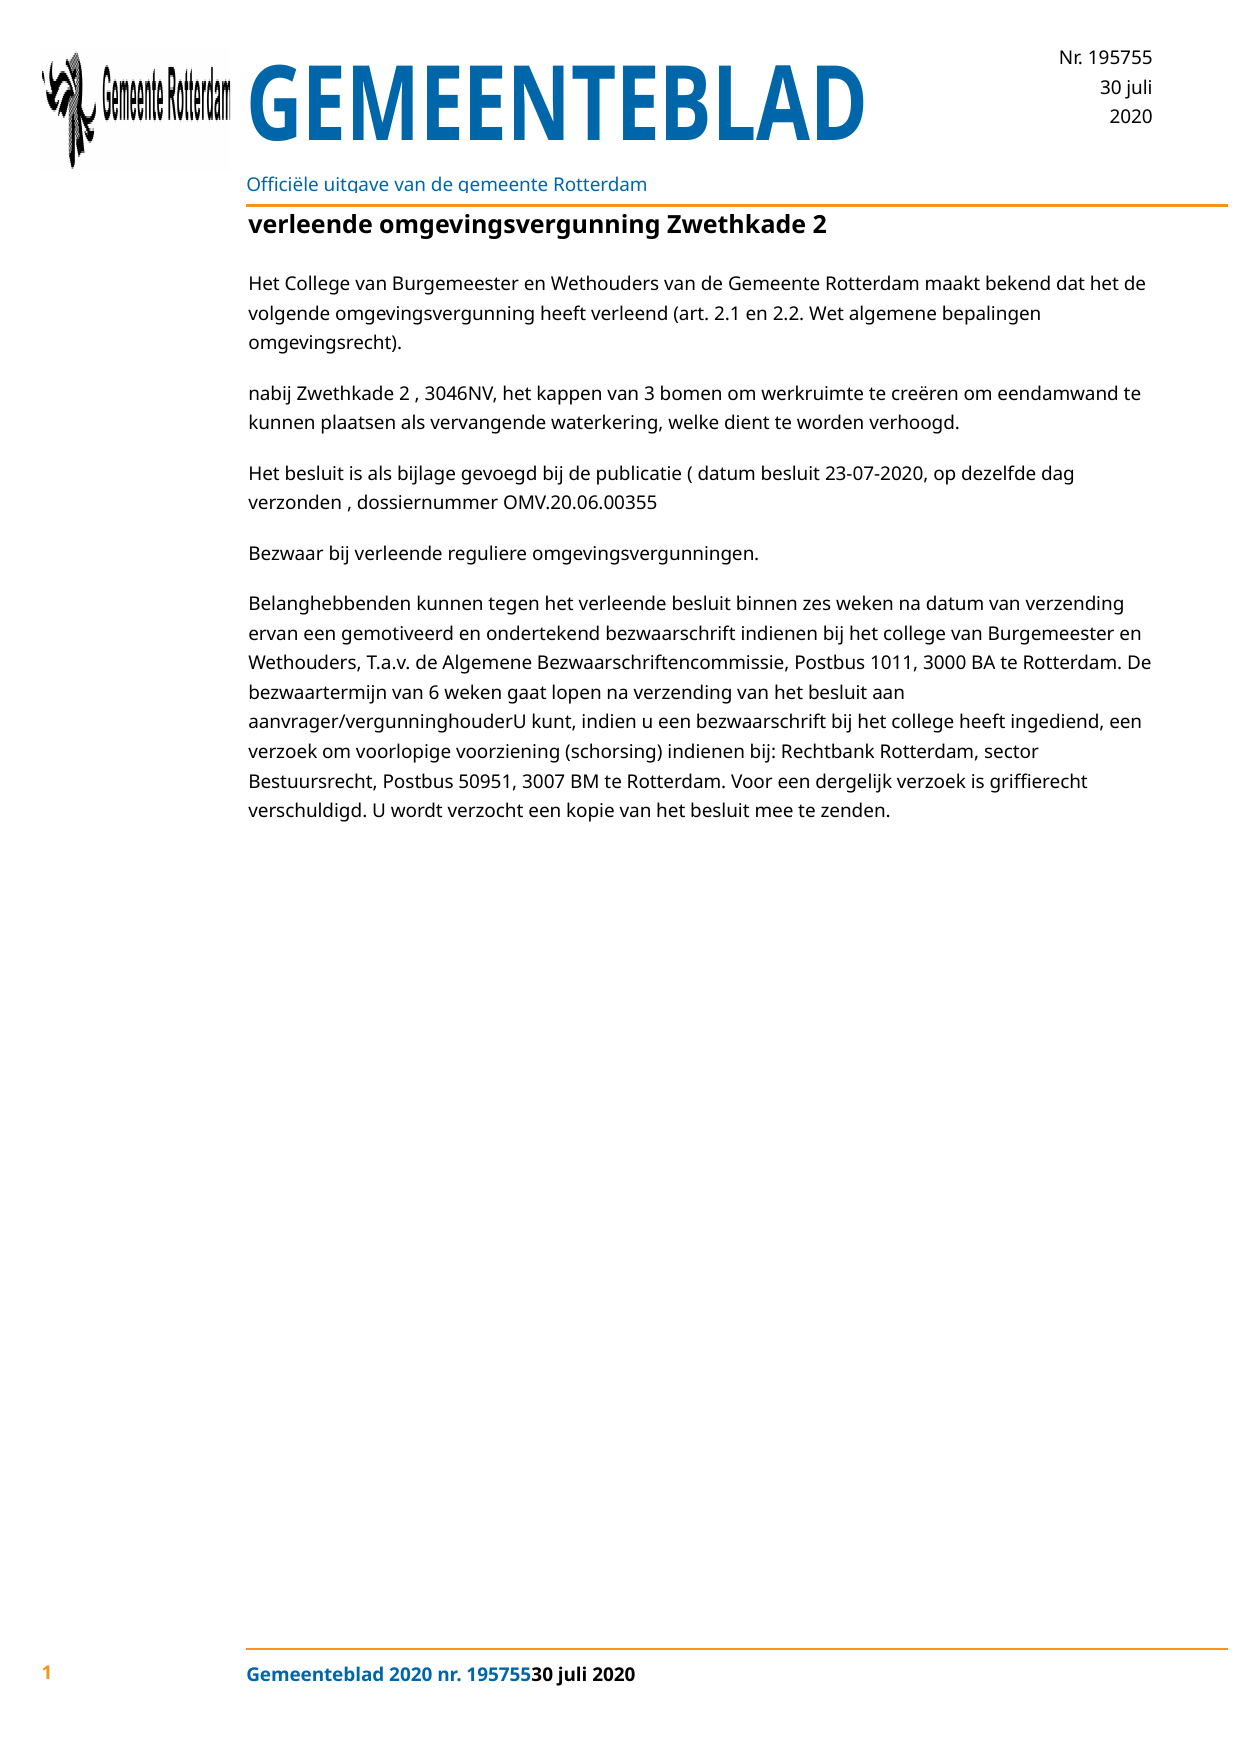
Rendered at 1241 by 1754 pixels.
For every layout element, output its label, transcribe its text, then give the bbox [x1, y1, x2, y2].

text verleende omgevingsvergunning Zwethkade 2 [248, 207, 1152, 241]
picture [41, 47, 231, 172]
text Belanghebbenden kunnen tegen het verleende besluit binnen zes weken na datum van verzending ervan een gemotiveerd en ondertekend bezwaarschrift indienen bij het college van Burgemeester en Wethouders, T.a.v. de Algemene Bezwaarschriftencommissie, Postbus 1011, 3000 BA te Rotterdam. De bezwaartermijn van 6 weken gaat lopen na verzending van het besluit aan aanvrager/vergunninghouderU kunt, indien u een bezwaarschrift bij het college heeft ingediend, een verzoek om voorlopige voorziening (schorsing) indienen bij: Rechtbank Rotterdam, sector Bestuursrecht, Postbus 50951, 3007 BM te Rotterdam. Voor een dergelijk verzoek is griffierecht verschuldigd. U wordt verzocht een kopie van het besluit mee te zenden. [248, 590, 1152, 823]
text Het besluit is als bijlage gevoegd bij de publicatie ( datum besluit 23-07-2020, op dezelfde dag verzonden , dossiernummer OMV.20.06.00355 [248, 460, 1152, 515]
text nabij Zwethkade 2 , 3046NV, het kappen van 3 bomen om werkruimte te creëren om eendamwand te kunnen plaatsen als vervangende waterkering, welke dient te worden verhoogd. [248, 380, 1152, 435]
text Het College van Burgemeester en Wethouders van de Gemeente Rotterdam maakt bekend dat het de volgende omgevingsvergunning heeft verleend (art. 2.1 en 2.2. Wet algemene bepalingen omgevingsrecht). [248, 270, 1152, 355]
text Bezwaar bij verleende reguliere omgevingsvergunningen. [248, 540, 1152, 566]
